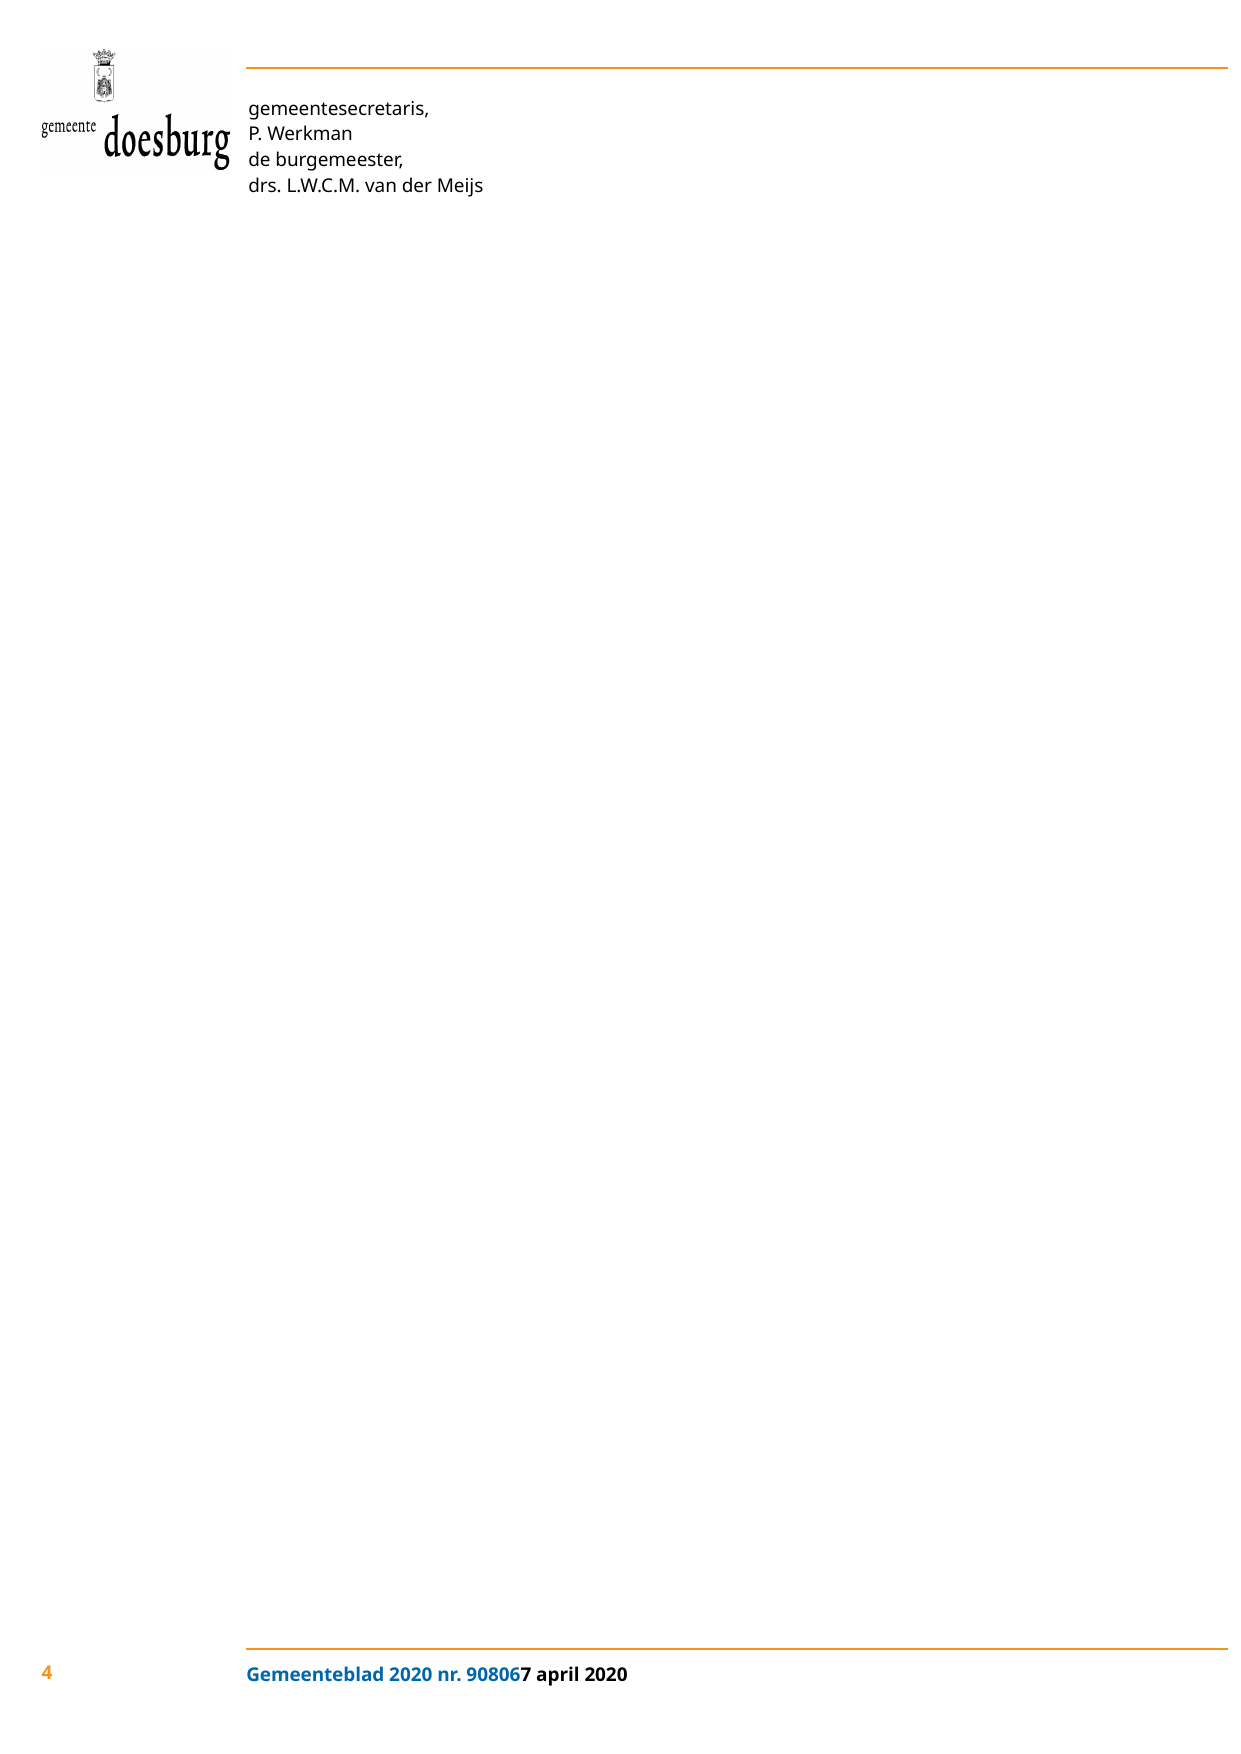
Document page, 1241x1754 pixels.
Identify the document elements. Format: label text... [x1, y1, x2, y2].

text de burgemeester, [248, 146, 1152, 172]
picture [41, 47, 231, 172]
text gemeentesecretaris, [248, 95, 1152, 121]
text drs. L.W.C.M. van der Meijs [248, 172, 1152, 198]
text P. Werkman [248, 121, 1152, 146]
